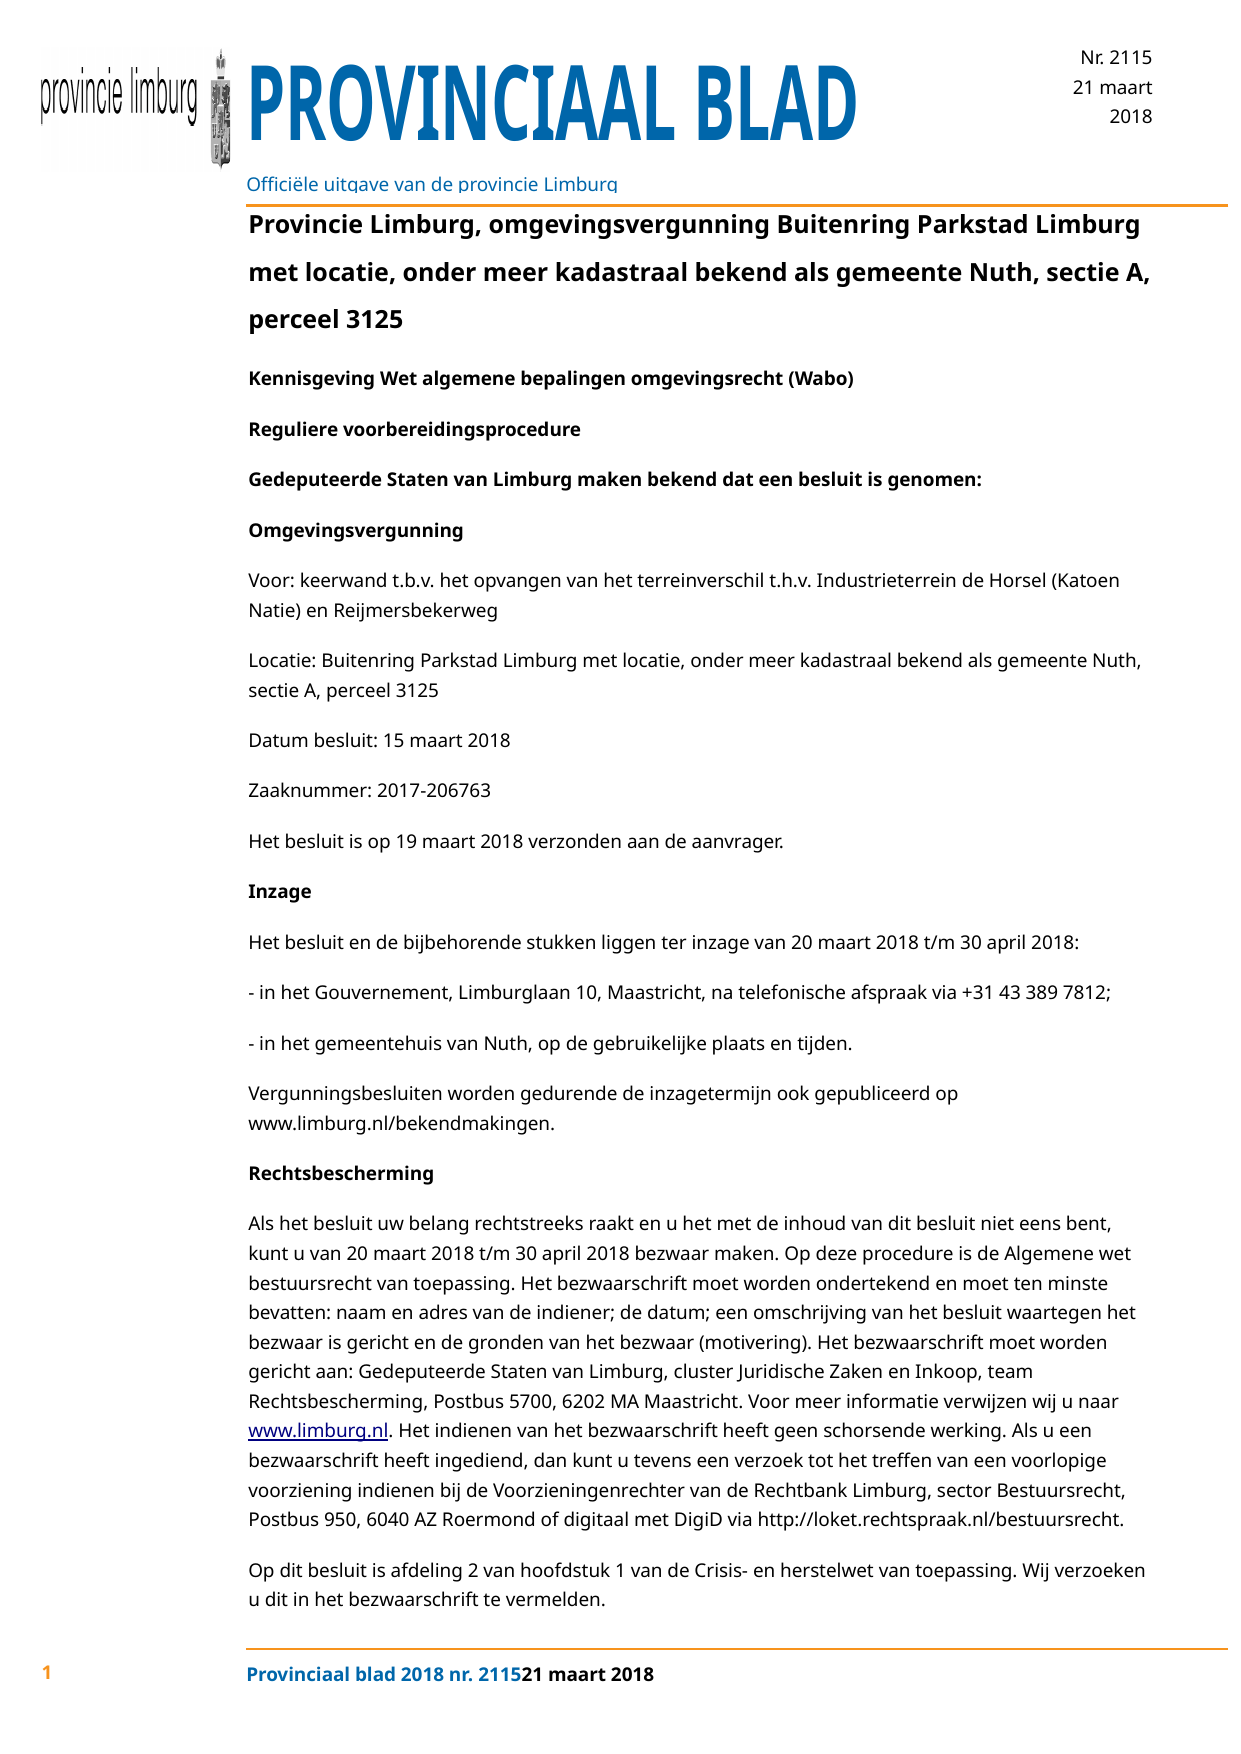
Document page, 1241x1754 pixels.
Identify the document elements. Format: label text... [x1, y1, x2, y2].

text Provincie Limburg, omgevingsvergunning Buitenring Parkstad Limburg met locatie, onder meer kadastraal bekend als gemeente Nuth, sectie A, perceel 3125 [248, 207, 1152, 336]
text Als het besluit uw belang rechtstreeks raakt en u het met de inhoud van dit besluit niet eens bent, kunt u van 20 maart 2018 t/m 30 april 2018 bezwaar maken. Op deze procedure is de Algemene wet bestuursrecht van toepassing. Het bezwaarschrift moet worden ondertekend en moet ten minste bevatten: naam en adres van de indiener; de datum; een omschrijving van het besluit waartegen het bezwaar is gericht en de gronden van het bezwaar (motivering). Het bezwaarschrift moet worden gericht aan: Gedeputeerde Staten van Limburg, cluster Juridische Zaken en Inkoop, team Rechtsbescherming, Postbus 5700, 6202 MA Maastricht. Voor meer informatie verwijzen wij u naar www.limburg.nl. Het indienen van het bezwaarschrift heeft geen schorsende werking. Als u een bezwaarschrift heeft ingediend, dan kunt u tevens een verzoek tot het treffen van een voorlopige voorziening indienen bij de Voorzieningenrechter van de Rechtbank Limburg, sector Bestuursrecht, Postbus 950, 6040 AZ Roermond of digitaal met DigiD via http://loket.rechtspraak.nl/bestuursrecht. [248, 1211, 1152, 1532]
text Gedeputeerde Staten van Limburg maken bekend dat een besluit is genomen: [248, 466, 1152, 492]
text Het besluit en de bijbehorende stukken liggen ter inzage van 20 maart 2018 t/m 30 april 2018: [248, 929, 1152, 954]
text Zaaknummer: 2017-206763 [248, 778, 1152, 803]
text Reguliere voorbereidingsprocedure [248, 416, 1152, 442]
text Vergunningsbesluiten worden gedurende de inzagetermijn ook gepubliceerd op www.limburg.nl/bekendmakingen. [248, 1080, 1152, 1135]
text Rechtsbescherming [248, 1160, 1152, 1186]
text Inzage [248, 878, 1152, 904]
text - in het gemeentehuis van Nuth, op de gebruikelijke plaats en tijden. [248, 1030, 1152, 1055]
text Locatie: Buitenring Parkstad Limburg met locatie, onder meer kadastraal bekend als gemeente Nuth, sectie A, perceel 3125 [248, 647, 1152, 702]
picture [41, 47, 231, 172]
text Kennisgeving Wet algemene bepalingen omgevingsrecht (Wabo) [248, 366, 1152, 391]
text Op dit besluit is afdeling 2 van hoofdstuk 1 van de Crisis- en herstelwet van toepassing. Wij verzoeken u dit in het bezwaarschrift te vermelden. [248, 1557, 1152, 1612]
text Datum besluit: 15 maart 2018 [248, 727, 1152, 753]
text - in het Gouvernement, Limburglaan 10, Maastricht, na telefonische afspraak via +31 43 389 7812; [248, 979, 1152, 1005]
text Het besluit is op 19 maart 2018 verzonden aan de aanvrager. [248, 828, 1152, 854]
text Voor: keerwand t.b.v. het opvangen van het terreinverschil t.h.v. Industrieterrein de Horsel (Katoen Natie) en Reijmersbekerweg [248, 567, 1152, 622]
text Omgevingsvergunning [248, 517, 1152, 542]
